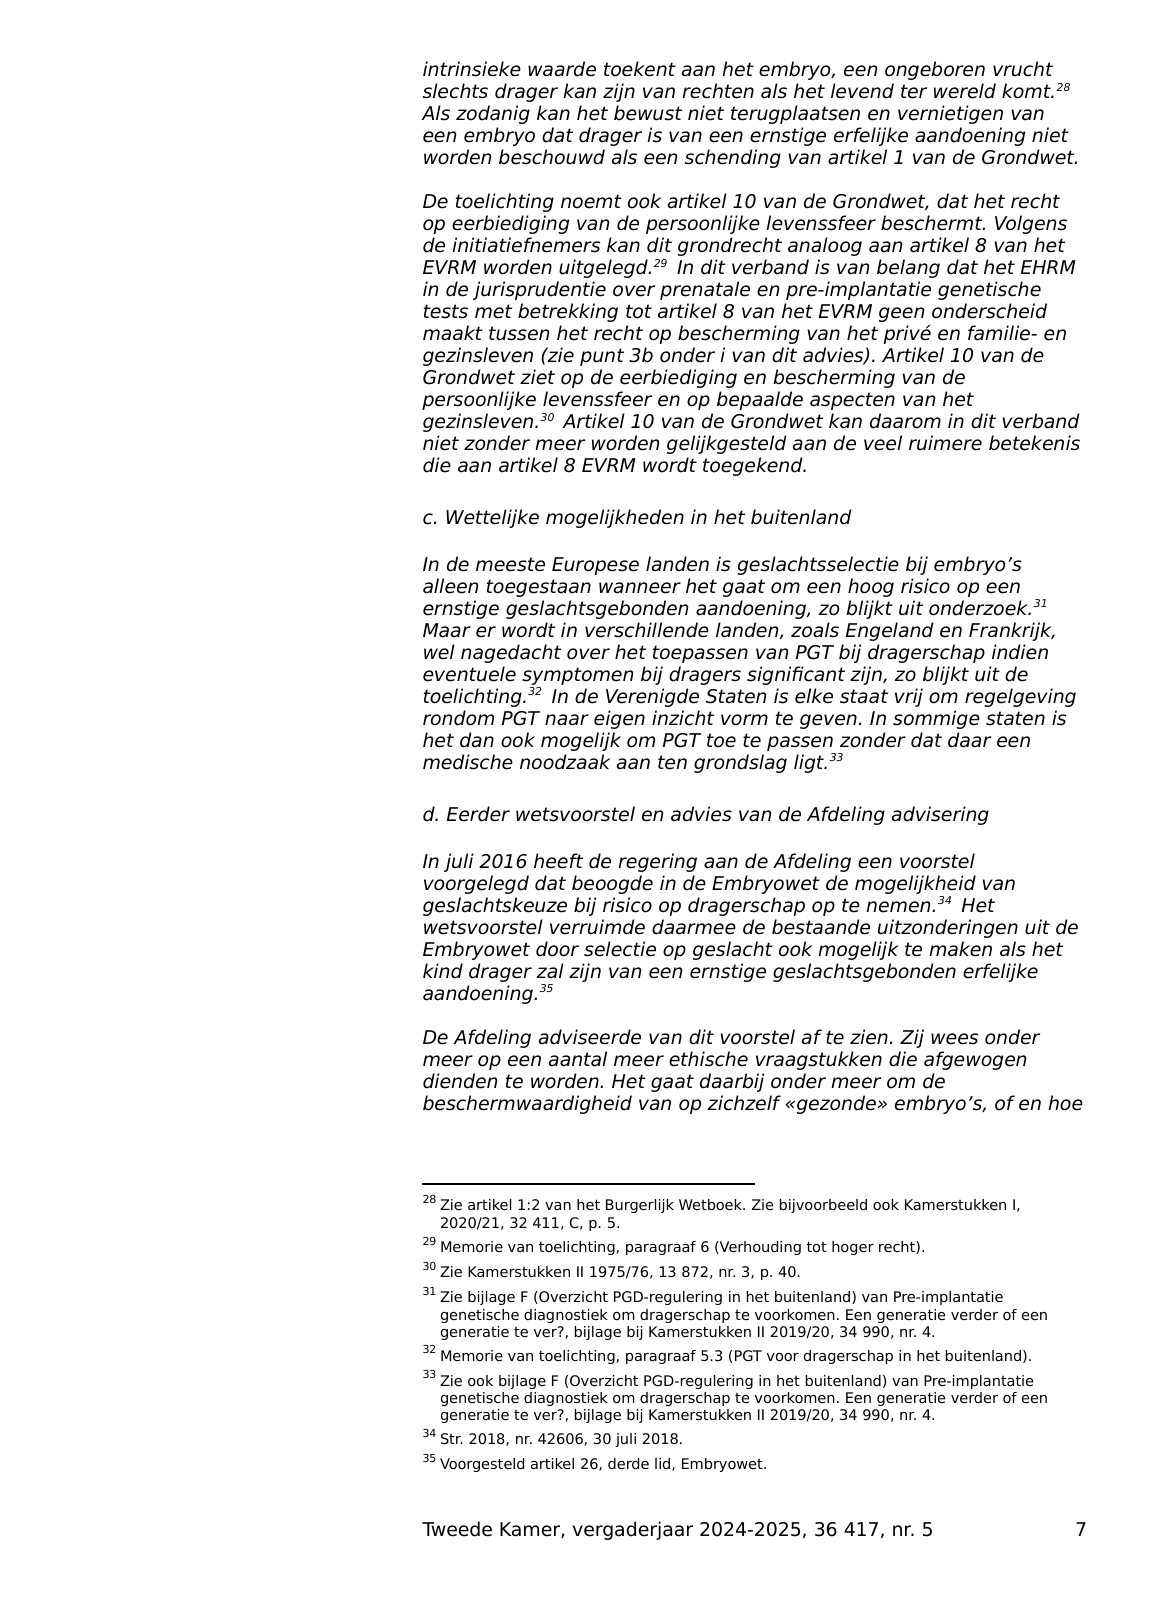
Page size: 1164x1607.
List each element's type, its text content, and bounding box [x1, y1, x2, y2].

subtitle c. Wettelijke mogelijkheden in het buitenland [422, 507, 1087, 529]
subtitle d. Eerder wetsvoorstel en advies van de Afdeling advisering [422, 804, 1087, 826]
text Zie Kamerstukken II 1975/76, 13 872, nr. 3, p. 40. [422, 1260, 1087, 1282]
text In juli 2016 heeft de regering aan de Afdeling een voorstel voorgelegd dat beoogde in de Embryowet de mogelijkheid van geslachtskeuze bij risico op dragerschap op te nemen. Het wetsvoorstel verruimde daarmee de bestaande uitzonderingen uit de Embryowet door selectie op geslacht ook mogelijk te maken als het kind drager zal zijn van een ernstige geslachtsgebonden erfelijke aandoening. [422, 851, 1087, 1004]
text In de meeste Europese landen is geslachtsselectie bij embryo’s alleen toegestaan wanneer het gaat om een hoog risico op een ernstige geslachtsgebonden aandoening, zo blijkt uit onderzoek. Maar er wordt in verschillende landen, zoals Engeland en Frankrijk, wel nagedacht over het toepassen van PGT bij dragerschap indien eventuele symptomen bij dragers significant zijn, zo blijkt uit de toelichting. In de Verenigde Staten is elke staat vrij om regelgeving rondom PGT naar eigen inzicht vorm te geven. In sommige staten is het dan ook mogelijk om PGT toe te passen zonder dat daar een medische noodzaak aan ten grondslag ligt. [422, 554, 1087, 774]
text De Afdeling adviseerde van dit voorstel af te zien. Zij wees onder meer op een aantal meer ethische vraagstukken die afgewogen dienden te worden. Het gaat daarbij onder meer om de beschermwaardigheid van op zichzelf «gezonde» embryo’s, of en hoe [422, 1027, 1087, 1114]
text Zie ook bijlage F (Overzicht PGD-regulering in het buitenland) van Pre-implantatie genetische diagnostiek om dragerschap te voorkomen. Een generatie verder of een generatie te ver?, bijlage bij Kamerstukken II 2019/20, 34 990, nr. 4. [422, 1368, 1087, 1424]
text Zie bijlage F (Overzicht PGD-regulering in het buitenland) van Pre-implantatie genetische diagnostiek om dragerschap te voorkomen. Een generatie verder of een generatie te ver?, bijlage bij Kamerstukken II 2019/20, 34 990, nr. 4. [422, 1285, 1087, 1341]
text Voorgesteld artikel 26, derde lid, Embryowet. [422, 1452, 1087, 1474]
text Str. 2018, nr. 42606, 30 juli 2018. [422, 1427, 1087, 1449]
text Memorie van toelichting, paragraaf 5.3 (PGT voor dragerschap in het buitenland). [422, 1343, 1087, 1366]
text Memorie van toelichting, paragraaf 6 (Verhouding tot hoger recht). [422, 1235, 1087, 1257]
text De toelichting noemt ook artikel 10 van de Grondwet, dat het recht op eerbiediging van de persoonlijke levenssfeer beschermt. Volgens de initiatiefnemers kan dit grondrecht analoog aan artikel 8 van het EVRM worden uitgelegd. In dit verband is van belang dat het EHRM in de jurisprudentie over prenatale en pre-implantatie genetische tests met betrekking tot artikel 8 van het EVRM geen onderscheid maakt tussen het recht op bescherming van het privé en familie- en gezinsleven (zie punt 3b onder i van dit advies). Artikel 10 van de Grondwet ziet op de eerbiediging en bescherming van de persoonlijke levenssfeer en op bepaalde aspecten van het gezinsleven. Artikel 10 van de Grondwet kan daarom in dit verband niet zonder meer worden gelijkgesteld aan de veel ruimere betekenis die aan artikel 8 EVRM wordt toegekend. [422, 191, 1087, 477]
text intrinsieke waarde toekent aan het embryo, een ongeboren vrucht slechts drager kan zijn van rechten als het levend ter wereld komt. Als zodanig kan het bewust niet terugplaatsen en vernietigen van een embryo dat drager is van een ernstige erfelijke aandoening niet worden beschouwd als een schending van artikel 1 van de Grondwet. [422, 59, 1087, 169]
text Zie artikel 1:2 van het Burgerlijk Wetboek. Zie bijvoorbeeld ook Kamerstukken I, 2020/21, 32 411, C, p. 5. [422, 1193, 1087, 1232]
